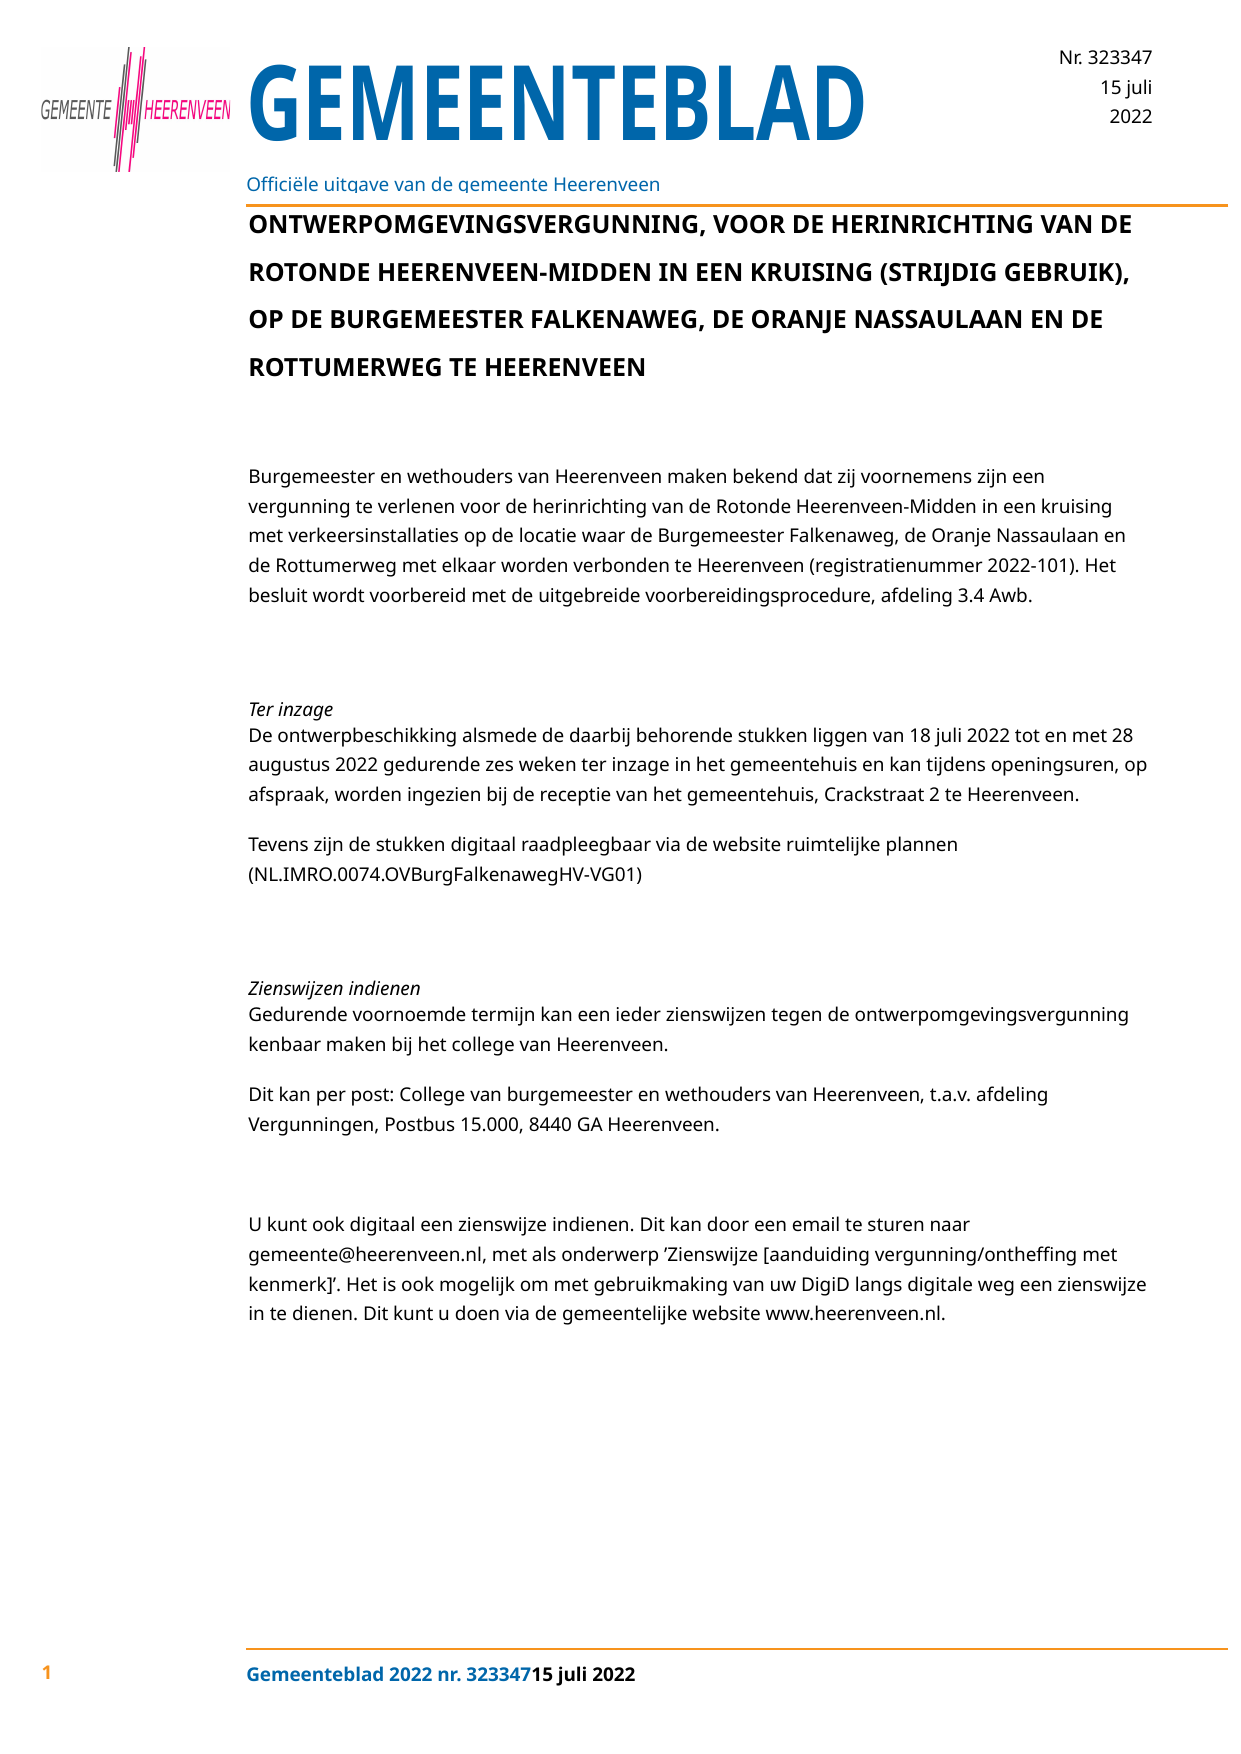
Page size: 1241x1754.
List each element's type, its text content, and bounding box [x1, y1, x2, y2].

text U kunt ook digitaal een zienswijze indienen. Dit kan door een email te sturen naar gemeente@heerenveen.nl, met als onderwerp ’Zienswijze [aanduiding vergunning/ontheffing met kenmerk]’. Het is ook mogelijk om met gebruikmaking van uw DigiD langs digitale weg een zienswijze in te dienen. Dit kunt u doen via de gemeentelijke website www.heerenveen.nl. [248, 1212, 1152, 1326]
text Zienswijzen indienen [248, 976, 1152, 1001]
text Gedurende voornoemde termijn kan een ieder zienswijzen tegen de ontwerpomgevingsvergunning kenbaar maken bij het college van Heerenveen. [248, 1001, 1152, 1057]
text Dit kan per post: College van burgemeester en wethouders van Heerenveen, t.a.v. afdeling Vergunningen, Postbus 15.000, 8440 GA Heerenveen. [248, 1081, 1152, 1137]
text Ter inzage [248, 696, 1152, 722]
text Tevens zijn de stukken digitaal raadpleegbaar via de website ruimtelijke plannen (NL.IMRO.0074.OVBurgFalkenawegHV-VG01) [248, 832, 1152, 887]
text ONTWERPOMGEVINGSVERGUNNING, VOOR DE HERINRICHTING VAN DE ROTONDE HEERENVEEN-MIDDEN IN EEN KRUISING (STRIJDIG GEBRUIK), OP DE BURGEMEESTER FALKENAWEG, DE ORANJE NASSAULAAN EN DE ROTTUMERWEG TE HEERENVEEN [248, 207, 1152, 384]
picture [41, 47, 231, 172]
text Burgemeester en wethouders van Heerenveen maken bekend dat zij voornemens zijn een vergunning te verlenen voor de herinrichting van de Rotonde Heerenveen-Midden in een kruising met verkeersinstallaties op de locatie waar de Burgemeester Falkenaweg, de Oranje Nassaulaan en de Rottumerweg met elkaar worden verbonden te Heerenveen (registratienummer 2022-101). Het besluit wordt voorbereid met de uitgebreide voorbereidingsprocedure, afdeling 3.4 Awb. [248, 463, 1152, 608]
text De ontwerpbeschikking alsmede de daarbij behorende stukken liggen van 18 juli 2022 tot en met 28 augustus 2022 gedurende zes weken ter inzage in het gemeentehuis en kan tijdens openingsuren, op afspraak, worden ingezien bij de receptie van het gemeentehuis, Crackstraat 2 te Heerenveen. [248, 722, 1152, 807]
